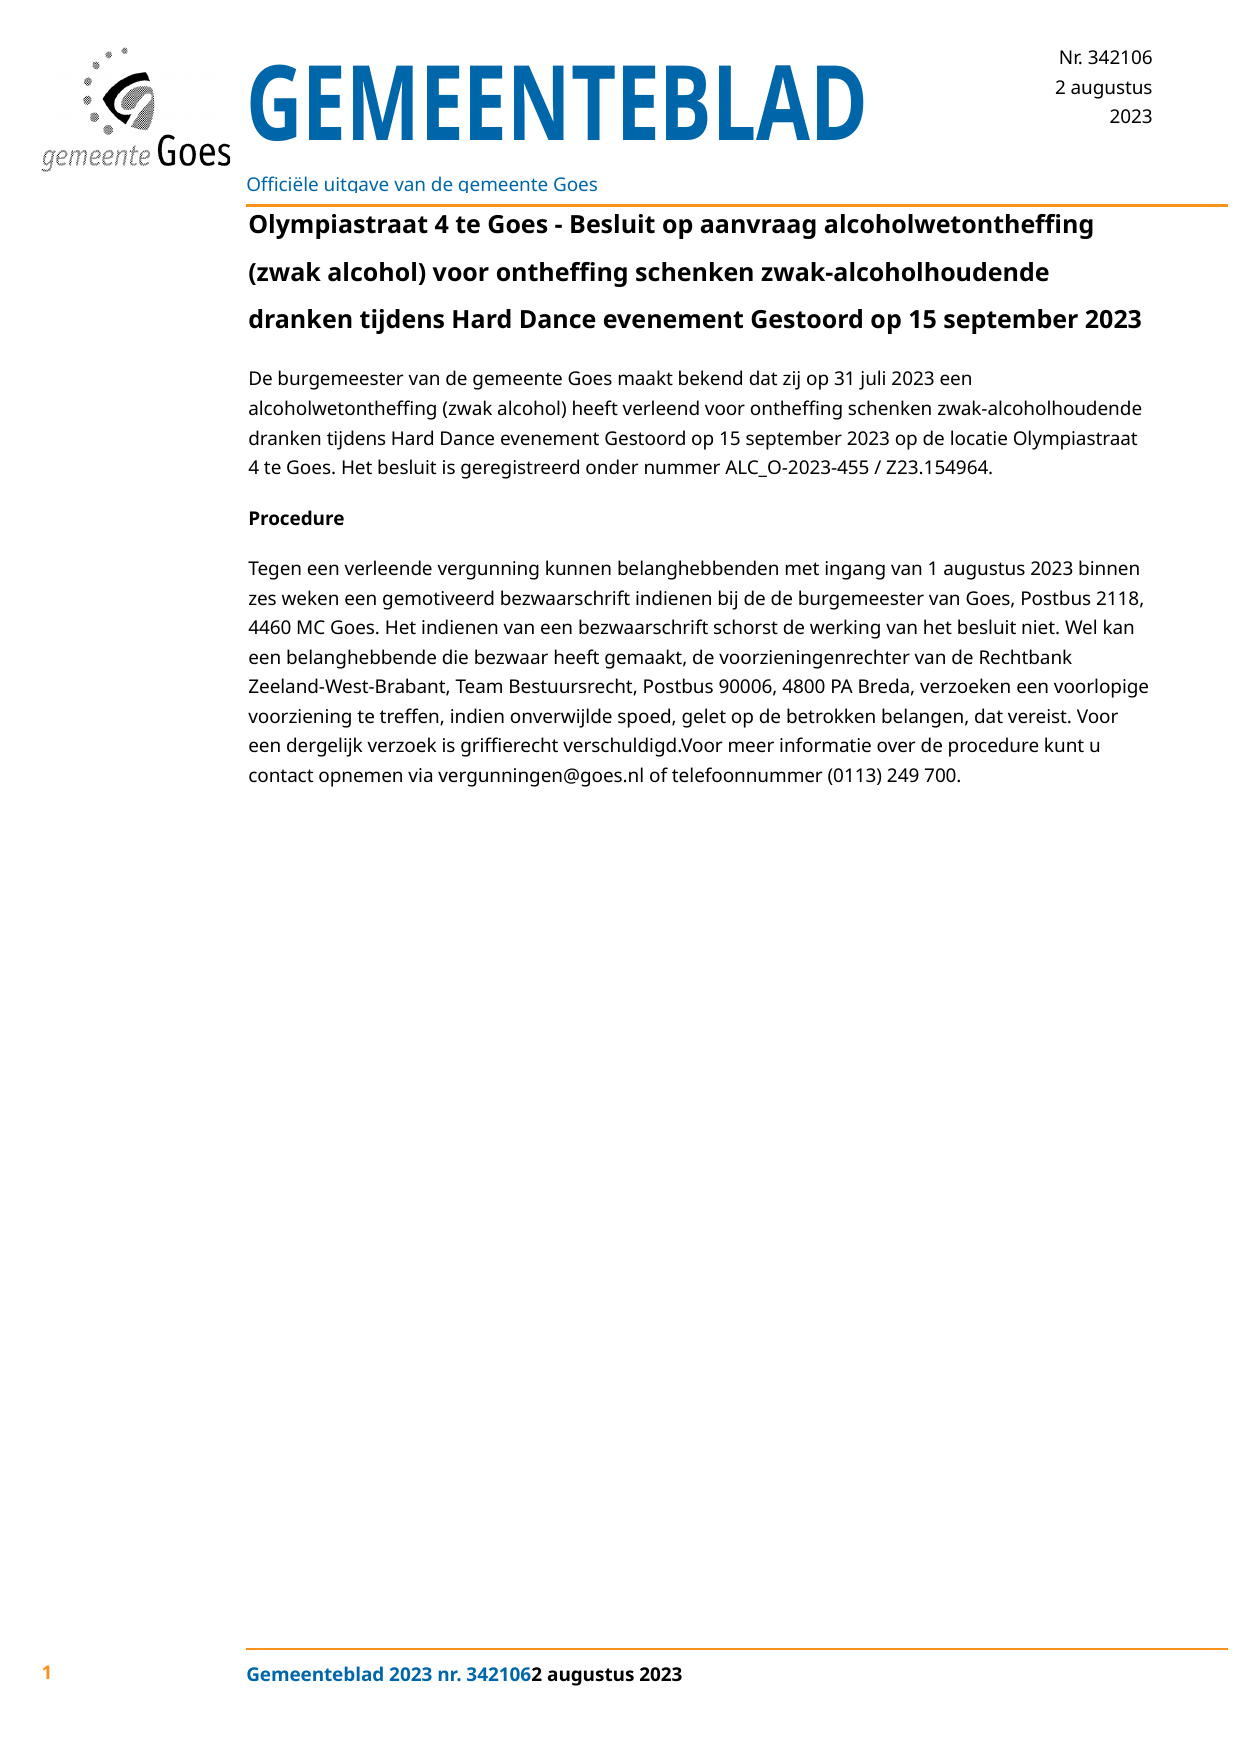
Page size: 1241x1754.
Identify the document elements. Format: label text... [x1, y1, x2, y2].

text Procedure [248, 505, 1152, 530]
picture [41, 47, 231, 172]
text De burgemeester van de gemeente Goes maakt bekend dat zij op 31 juli 2023 een alcoholwetontheffing (zwak alcohol) heeft verleend voor ontheffing schenken zwak-alcoholhoudende dranken tijdens Hard Dance evenement Gestoord op 15 september 2023 op de locatie Olympiastraat 4 te Goes. Het besluit is geregistreerd onder nummer ALC_O-2023-455 / Z23.154964. [248, 366, 1152, 480]
text Olympiastraat 4 te Goes - Besluit op aanvraag alcoholwetontheffing (zwak alcohol) voor ontheffing schenken zwak-alcoholhoudende dranken tijdens Hard Dance evenement Gestoord op 15 september 2023 [248, 207, 1152, 336]
text Tegen een verleende vergunning kunnen belanghebbenden met ingang van 1 augustus 2023 binnen zes weken een gemotiveerd bezwaarschrift indienen bij de de burgemeester van Goes, Postbus 2118, 4460 MC Goes. Het indienen van een bezwaarschrift schorst de werking van het besluit niet. Wel kan een belanghebbende die bezwaar heeft gemaakt, de voorzieningenrechter van de Rechtbank Zeeland-West-Brabant, Team Bestuursrecht, Postbus 90006, 4800 PA Breda, verzoeken een voorlopige voorziening te treffen, indien onverwijlde spoed, gelet op de betrokken belangen, dat vereist. Voor een dergelijk verzoek is griffierecht verschuldigd.Voor meer informatie over de procedure kunt u contact opnemen via vergunningen@goes.nl of telefoonnummer (0113) 249 700. [248, 555, 1152, 788]
